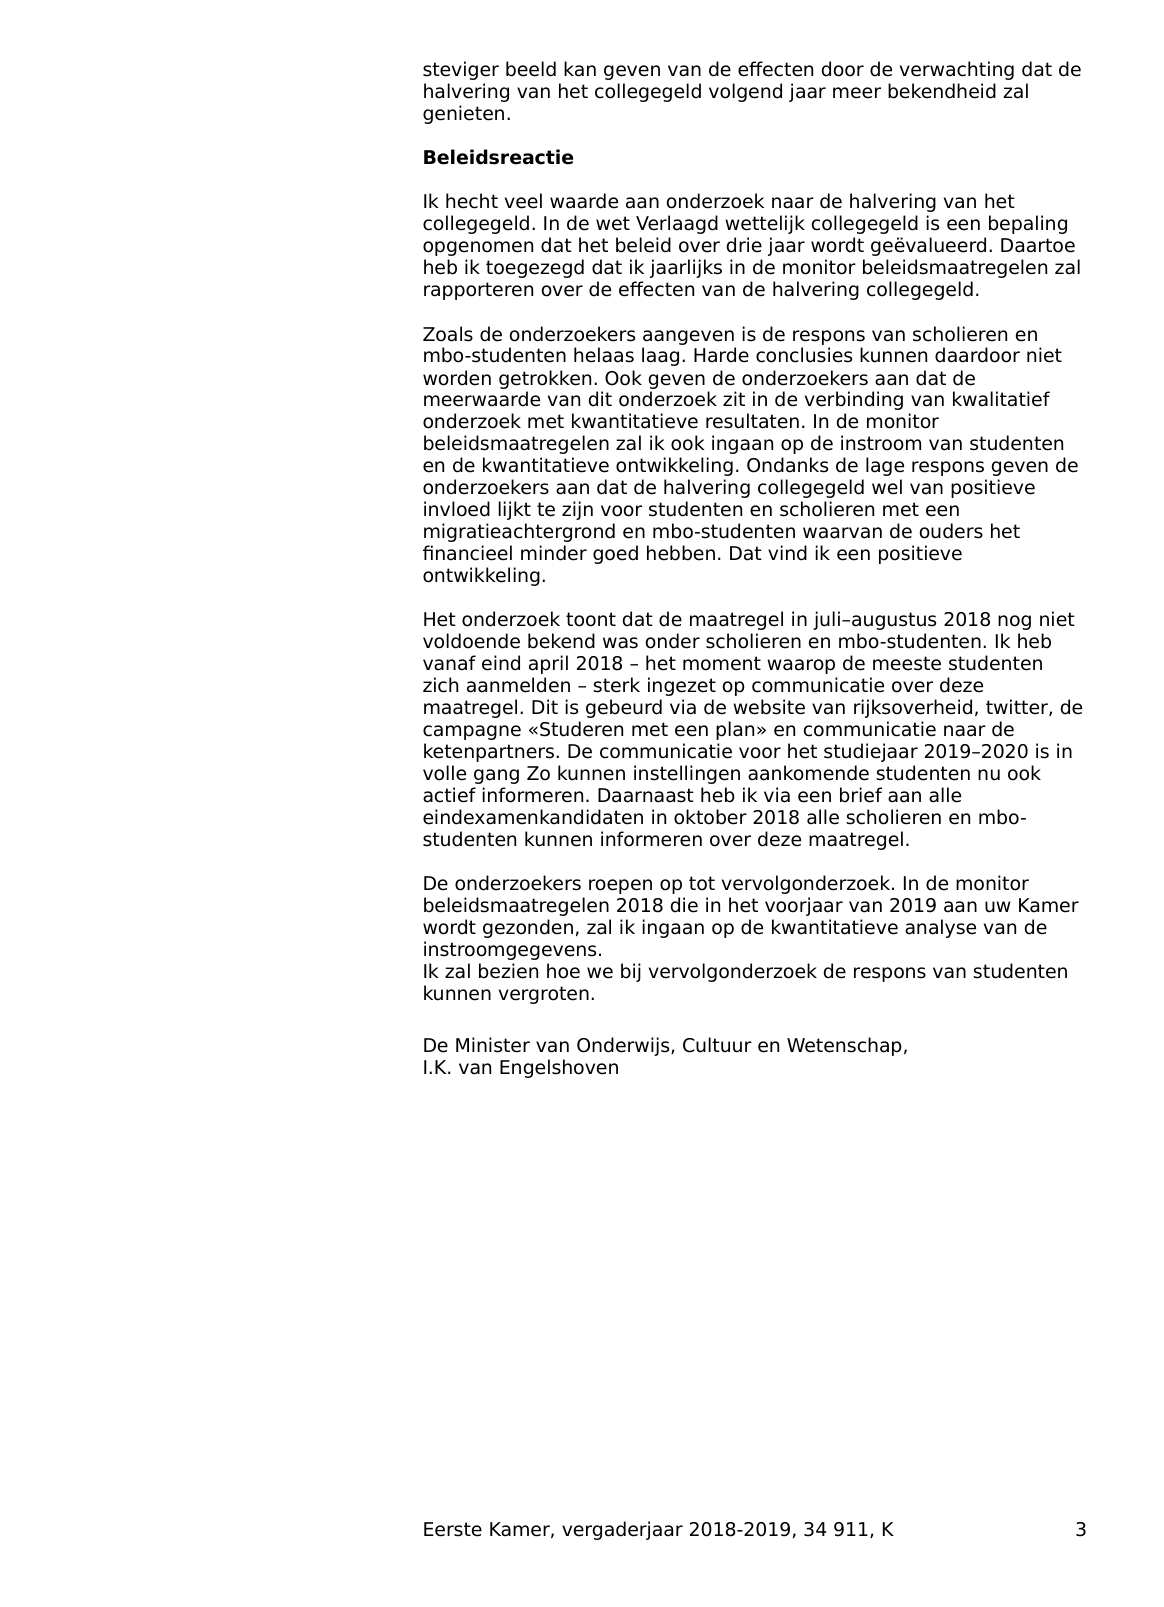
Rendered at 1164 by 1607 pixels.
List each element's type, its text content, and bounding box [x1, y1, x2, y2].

text Ik hecht veel waarde aan onderzoek naar de halvering van het collegegeld. In de wet Verlaagd wettelijk collegegeld is een bepaling opgenomen dat het beleid over drie jaar wordt geëvalueerd. Daartoe heb ik toegezegd dat ik jaarlijks in de monitor beleidsmaatregelen zal rapporteren over de effecten van de halvering collegegeld. [422, 191, 1087, 301]
text Het onderzoek toont dat de maatregel in juli–augustus 2018 nog niet voldoende bekend was onder scholieren en mbo-studenten. Ik heb vanaf eind april 2018 – het moment waarop de meeste studenten zich aanmelden – sterk ingezet op communicatie over deze maatregel. Dit is gebeurd via de website van rijksoverheid, twitter, de campagne «Studeren met een plan» en communicatie naar de ketenpartners. De communicatie voor het studiejaar 2019–2020 is in volle gang Zo kunnen instellingen aankomende studenten nu ook actief informeren. Daarnaast heb ik via een brief aan alle eindexamenkandidaten in oktober 2018 alle scholieren en mbo-studenten kunnen informeren over deze maatregel. [422, 609, 1087, 851]
text Zoals de onderzoekers aangeven is de respons van scholieren en mbo-studenten helaas laag. Harde conclusies kunnen daardoor niet worden getrokken. Ook geven de onderzoekers aan dat de meerwaarde van dit onderzoek zit in de verbinding van kwalitatief onderzoek met kwantitatieve resultaten. In de monitor beleidsmaatregelen zal ik ook ingaan op de instroom van studenten en de kwantitatieve ontwikkeling. Ondanks de lage respons geven de onderzoekers aan dat de halvering collegegeld wel van positieve invloed lijkt te zijn voor studenten en scholieren met een migratieachtergrond en mbo-studenten waarvan de ouders het financieel minder goed hebben. Dat vind ik een positieve ontwikkeling. [422, 323, 1087, 587]
subtitle Beleidsreactie [422, 147, 1087, 169]
text De onderzoekers roepen op tot vervolgonderzoek. In de monitor beleidsmaatregelen 2018 die in het voorjaar van 2019 aan uw Kamer wordt gezonden, zal ik ingaan op de kwantitatieve analyse van de instroomgegevens. [422, 873, 1087, 961]
text Ik zal bezien hoe we bij vervolgonderzoek de respons van studenten kunnen vergroten. [422, 961, 1087, 1005]
text De Minister van Onderwijs, Cultuur en Wetenschap, I.K. van Engelshoven [422, 1035, 1087, 1079]
text steviger beeld kan geven van de effecten door de verwachting dat de halvering van het collegegeld volgend jaar meer bekendheid zal genieten. [422, 59, 1087, 125]
